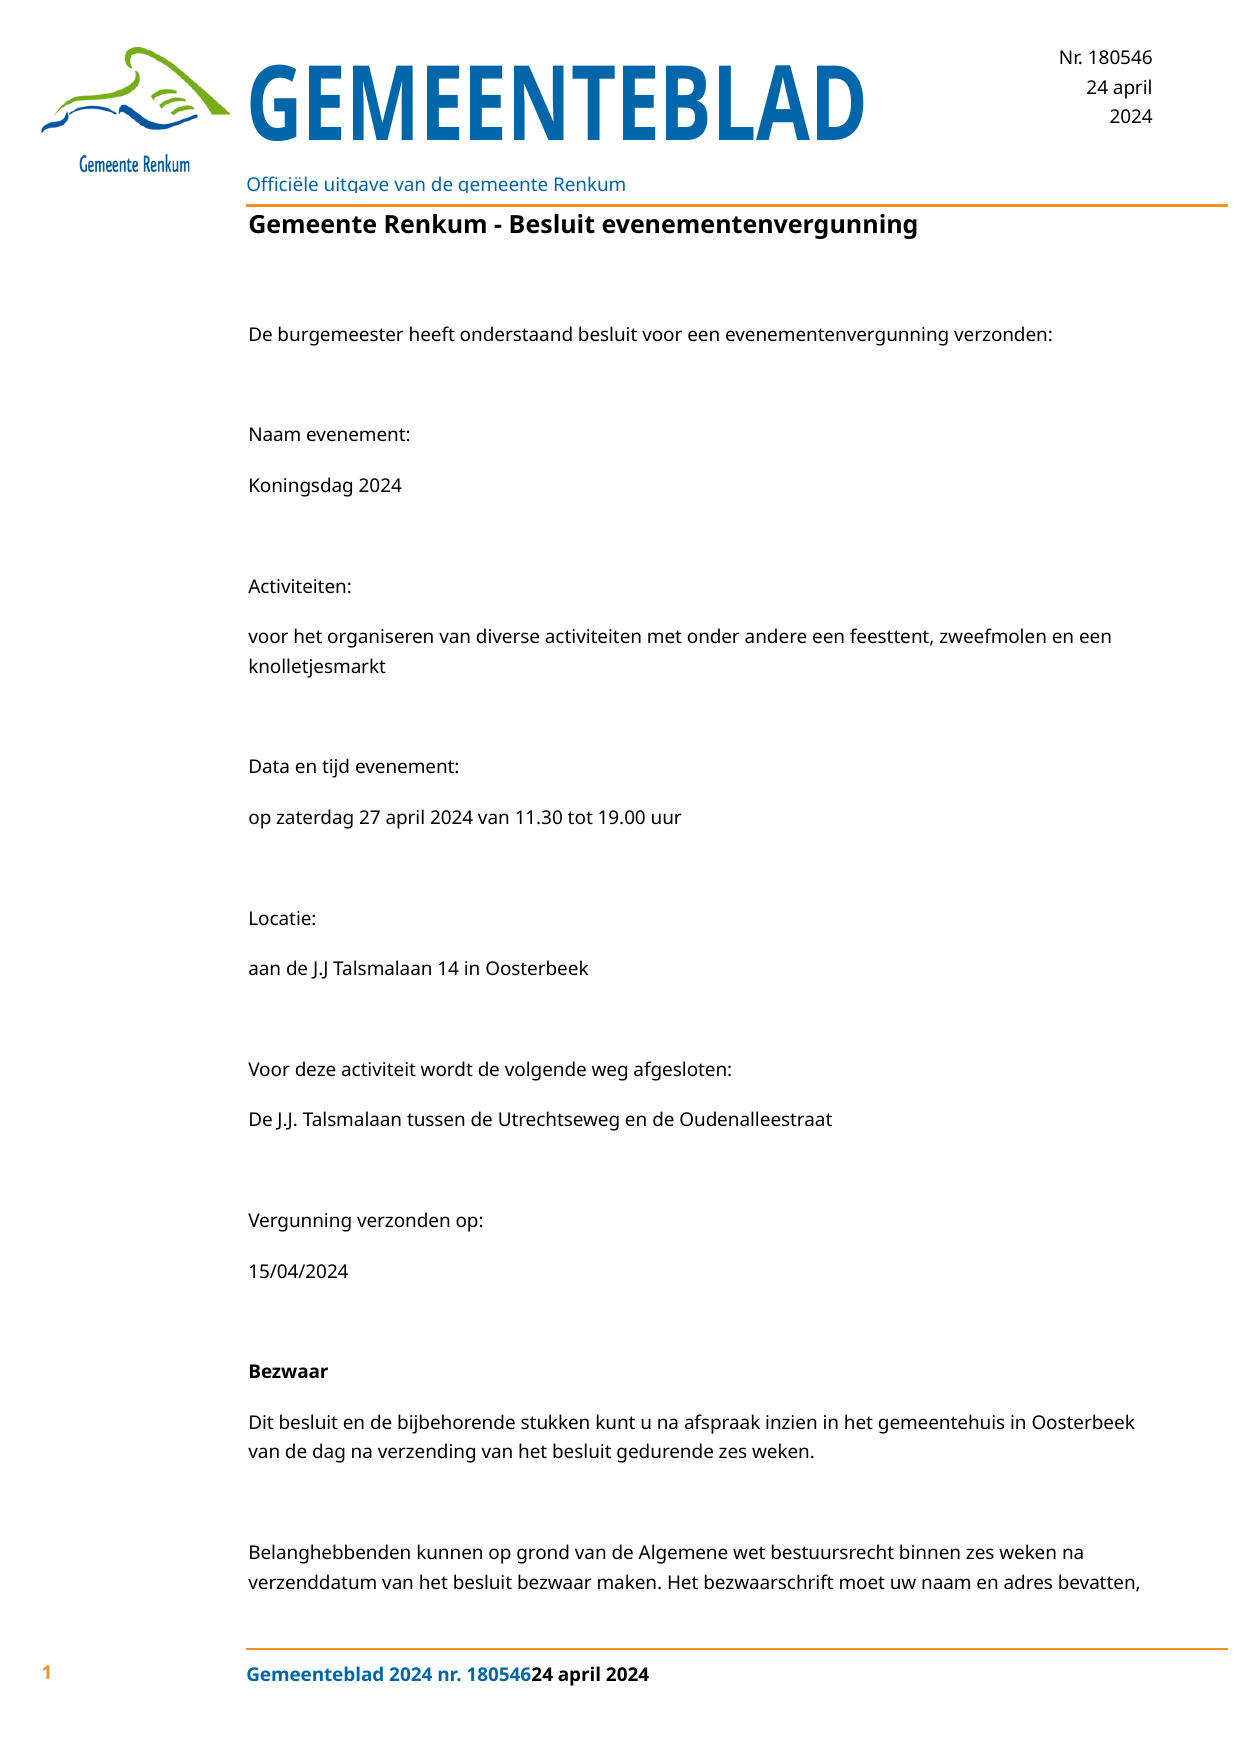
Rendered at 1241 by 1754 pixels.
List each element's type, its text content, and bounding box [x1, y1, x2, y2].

text Activiteiten: [248, 573, 1152, 598]
text Data en tijd evenement: [248, 754, 1152, 779]
text voor het organiseren van diverse activiteiten met onder andere een feesttent, zweefmolen en een knolletjesmarkt [248, 623, 1152, 678]
text Gemeente Renkum - Besluit evenementenvergunning [248, 207, 1152, 241]
picture [41, 47, 231, 172]
text Vergunning verzonden op: [248, 1207, 1152, 1233]
text Bezwaar [248, 1359, 1152, 1384]
text 15/04/2024 [248, 1258, 1152, 1283]
text Belanghebbenden kunnen op grond van de Algemene wet bestuursrecht binnen zes weken na verzenddatum van het besluit bezwaar maken. Het bezwaarschrift moet uw naam en adres bevatten, [248, 1539, 1152, 1595]
text Naam evenement: [248, 422, 1152, 447]
text Voor deze activiteit wordt de volgende weg afgesloten: [248, 1056, 1152, 1082]
text Koningsdag 2024 [248, 472, 1152, 498]
text op zaterdag 27 april 2024 van 11.30 tot 19.00 uur [248, 804, 1152, 830]
text Dit besluit en de bijbehorende stukken kunt u na afspraak inzien in het gemeentehuis in Oosterbeek van de dag na verzending van het besluit gedurende zes weken. [248, 1409, 1152, 1464]
text Locatie: [248, 905, 1152, 931]
text De J.J. Talsmalaan tussen de Utrechtseweg en de Oudenalleestraat [248, 1107, 1152, 1132]
text aan de J.J Talsmalaan 14 in Oosterbeek [248, 955, 1152, 981]
text De burgemeester heeft onderstaand besluit voor een evenementenvergunning verzonden: [248, 321, 1152, 346]
